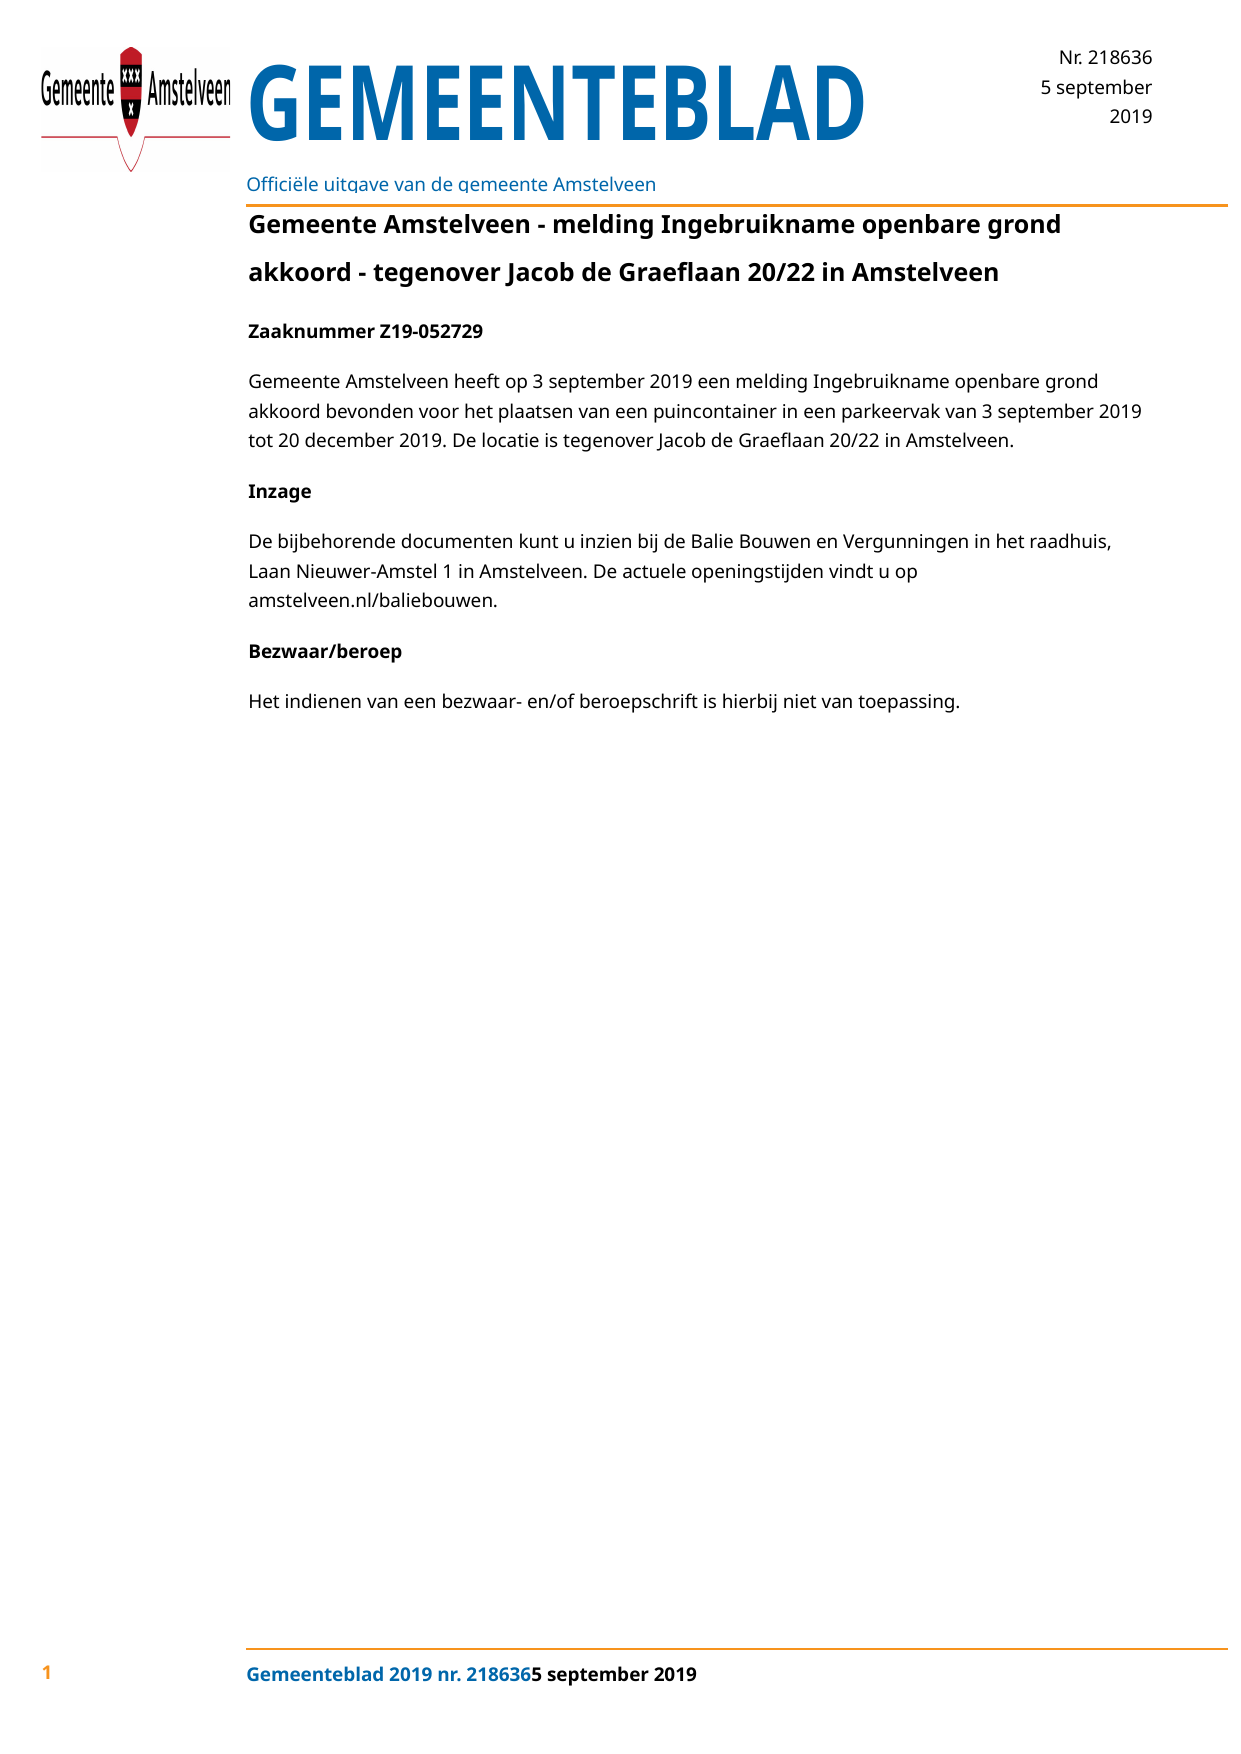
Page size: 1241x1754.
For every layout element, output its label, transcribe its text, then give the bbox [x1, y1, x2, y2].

text Het indienen van een bezwaar- en/of beroepschrift is hierbij niet van toepassing. [248, 688, 1152, 714]
text Inzage [248, 478, 1152, 504]
text Bezwaar/beroep [248, 638, 1152, 664]
text Zaaknummer Z19-052729 [248, 318, 1152, 344]
picture [41, 47, 231, 172]
text Gemeente Amstelveen - melding Ingebruikname openbare grond akkoord - tegenover Jacob de Graeflaan 20/22 in Amstelveen [248, 207, 1152, 288]
text De bijbehorende documenten kunt u inzien bij de Balie Bouwen en Vergunningen in het raadhuis, Laan Nieuwer-Amstel 1 in Amstelveen. De actuele openingstijden vindt u op amstelveen.nl/baliebouwen. [248, 528, 1152, 613]
text Gemeente Amstelveen heeft op 3 september 2019 een melding Ingebruikname openbare grond akkoord bevonden voor het plaatsen van een puincontainer in een parkeervak van 3 september 2019 tot 20 december 2019. De locatie is tegenover Jacob de Graeflaan 20/22 in Amstelveen. [248, 368, 1152, 453]
